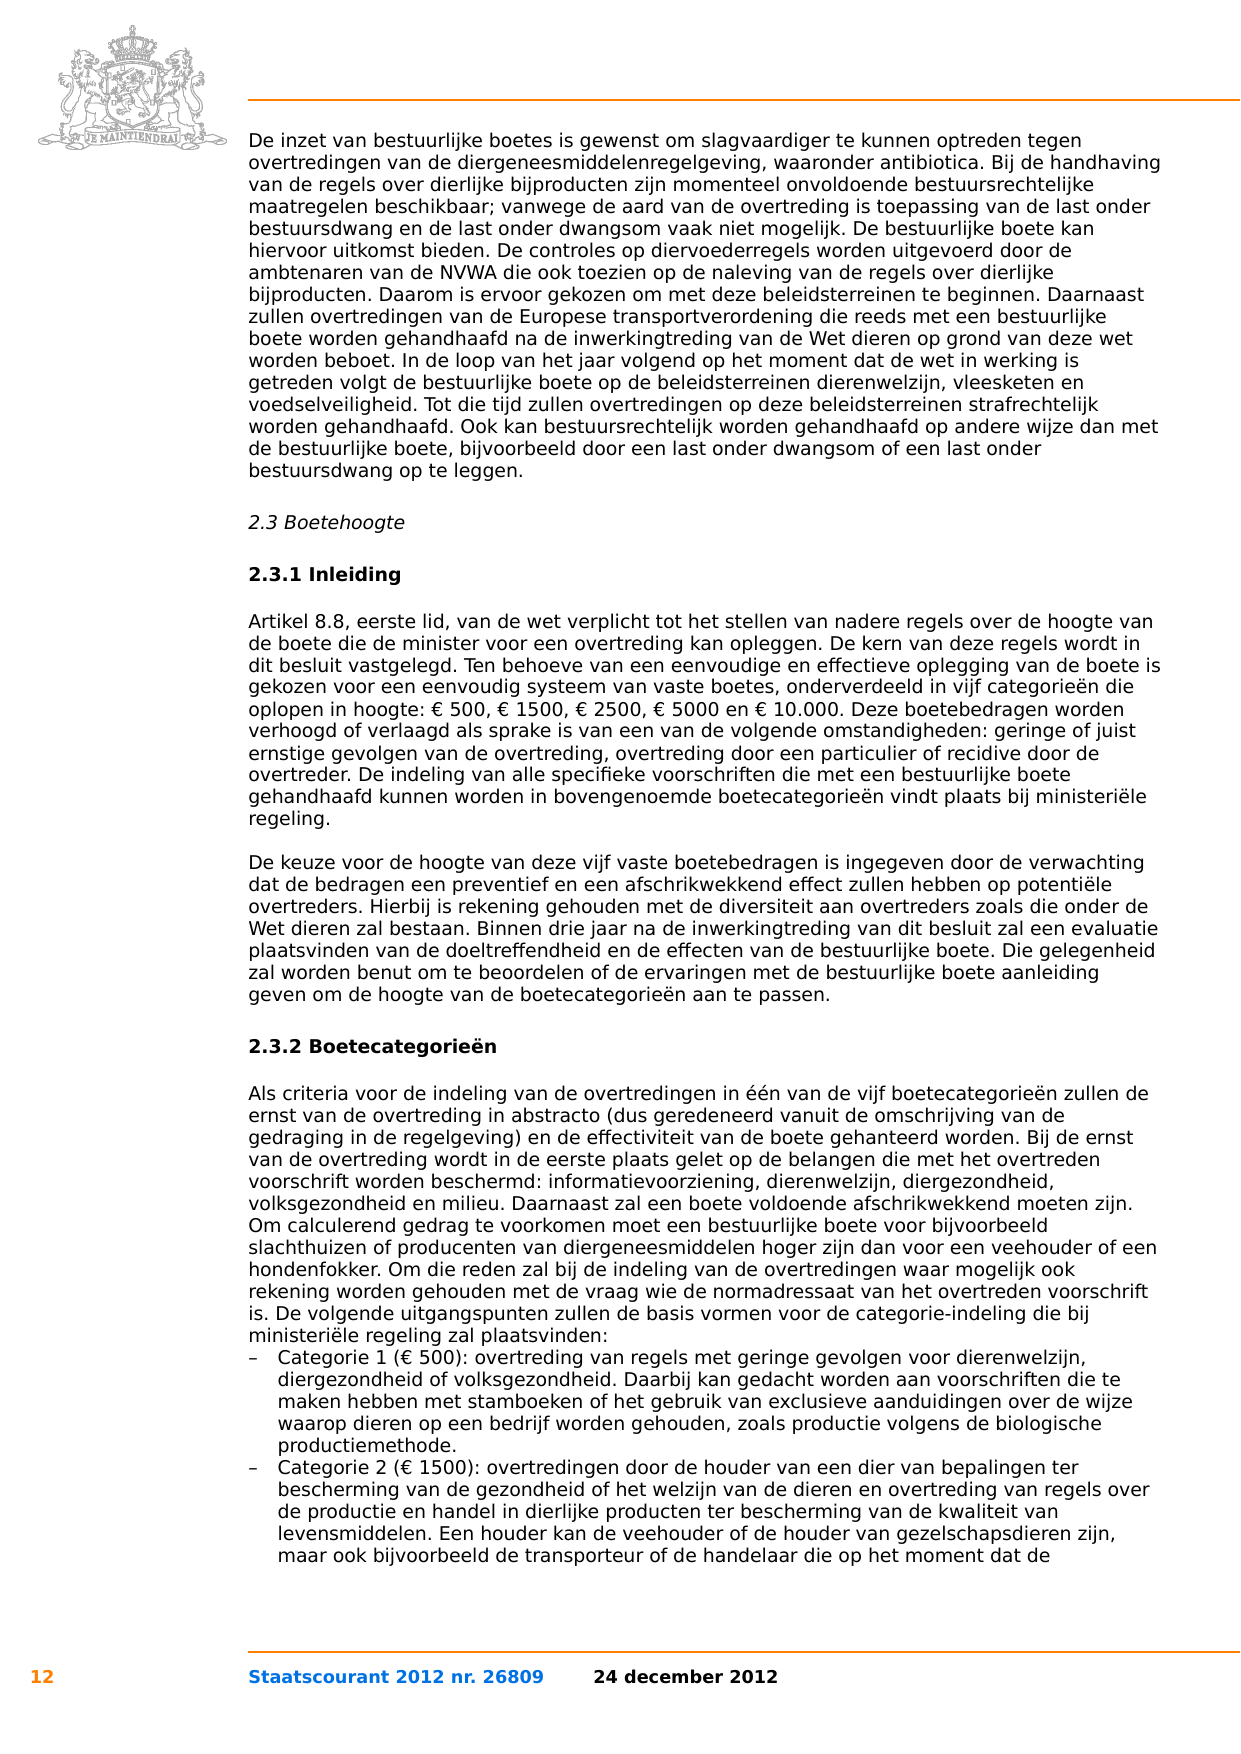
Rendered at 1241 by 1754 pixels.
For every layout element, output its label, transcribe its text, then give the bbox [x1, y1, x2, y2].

text Als criteria voor de indeling van de overtredingen in één van de vijf boetecategorieën zullen de ernst van de overtreding in abstracto (dus geredeneerd vanuit de omschrijving van de gedraging in de regelgeving) en de effectiviteit van de boete gehanteerd worden. Bij de ernst van de overtreding wordt in de eerste plaats gelet op de belangen die met het overtreden voorschrift worden beschermd: informatievoorziening, dierenwelzijn, diergezondheid, volksgezondheid en milieu. Daarnaast zal een boete voldoende afschrikwekkend moeten zijn. Om calculerend gedrag te voorkomen moet een bestuurlijke boete voor bijvoorbeeld slachthuizen of producenten van diergeneesmiddelen hoger zijn dan voor een veehouder of een hondenfokker. Om die reden zal bij de indeling van de overtredingen waar mogelijk ook rekening worden gehouden met de vraag wie de normadressaat van het overtreden voorschrift is. De volgende uitgangspunten zullen de basis vormen voor de categorie-indeling die bij ministeriële regeling zal plaatsvinden: [248, 1083, 1163, 1347]
text – Categorie 2 (€ 1500): overtredingen door de houder van een dier van bepalingen ter bescherming van de gezondheid of het welzijn van de dieren en overtreding van regels over de productie en handel in dierlijke producten ter bescherming van de kwaliteit van levensmiddelen. Een houder kan de veehouder of de houder van gezelschapsdieren zijn, maar ook bijvoorbeeld de transporteur of de handelaar die op het moment dat de [248, 1457, 1163, 1567]
subtitle 2.3.2 Boetecategorieën [248, 1036, 1163, 1058]
subtitle 2.3.1 Inleiding [248, 563, 1163, 586]
text De keuze voor de hoogte van deze vijf vaste boetebedragen is ingegeven door de verwachting dat de bedragen een preventief en een afschrikwekkend effect zullen hebben op potentiële overtreders. Hierbij is rekening gehouden met de diversiteit aan overtreders zoals die onder de Wet dieren zal bestaan. Binnen drie jaar na de inwerkingtreding van dit besluit zal een evaluatie plaatsvinden van de doeltreffendheid en de effecten van de bestuurlijke boete. Die gelegenheid zal worden benut om te beoordelen of de ervaringen met de bestuurlijke boete aanleiding geven om de hoogte van de boetecategorieën aan te passen. [248, 852, 1163, 1006]
picture [38, 25, 227, 150]
text – Categorie 1 (€ 500): overtreding van regels met geringe gevolgen voor dierenwelzijn, diergezondheid of volksgezondheid. Daarbij kan gedacht worden aan voorschriften die te maken hebben met stamboeken of het gebruik van exclusieve aanduidingen over de wijze waarop dieren op een bedrijf worden gehouden, zoals productie volgens de biologische productiemethode. [248, 1347, 1163, 1457]
text De inzet van bestuurlijke boetes is gewenst om slagvaardiger te kunnen optreden tegen overtredingen van de diergeneesmiddelenregelgeving, waaronder antibiotica. Bij de handhaving van de regels over dierlijke bijproducten zijn momenteel onvoldoende bestuursrechtelijke maatregelen beschikbaar; vanwege de aard van de overtreding is toepassing van de last onder bestuursdwang en de last onder dwangsom vaak niet mogelijk. De bestuurlijke boete kan hiervoor uitkomst bieden. De controles op diervoederregels worden uitgevoerd door de ambtenaren van de NVWA die ook toezien op de naleving van de regels over dierlijke bijproducten. Daarom is ervoor gekozen om met deze beleidsterreinen te beginnen. Daarnaast zullen overtredingen van de Europese transportverordening die reeds met een bestuurlijke boete worden gehandhaafd na de inwerkingtreding van de Wet dieren op grond van deze wet worden beboet. In de loop van het jaar volgend op het moment dat de wet in werking is getreden volgt de bestuurlijke boete op de beleidsterreinen dierenwelzijn, vleesketen en voedselveiligheid. Tot die tijd zullen overtredingen op deze beleidsterreinen strafrechtelijk worden gehandhaafd. Ook kan bestuursrechtelijk worden gehandhaafd op andere wijze dan met de bestuurlijke boete, bijvoorbeeld door een last onder dwangsom of een last onder bestuursdwang op te leggen. [248, 130, 1163, 482]
text Artikel 8.8, eerste lid, van de wet verplicht tot het stellen van nadere regels over de hoogte van de boete die de minister voor een overtreding kan opleggen. De kern van deze regels wordt in dit besluit vastgelegd. Ten behoeve van een eenvoudige en effectieve oplegging van de boete is gekozen voor een eenvoudig systeem van vaste boetes, onderverdeeld in vijf categorieën die oplopen in hoogte: € 500, € 1500, € 2500, € 5000 en € 10.000. Deze boetebedragen worden verhoogd of verlaagd als sprake is van een van de volgende omstandigheden: geringe of juist ernstige gevolgen van de overtreding, overtreding door een particulier of recidive door de overtreder. De indeling van alle specifieke voorschriften die met een bestuurlijke boete gehandhaafd kunnen worden in bovengenoemde boetecategorieën vindt plaats bij ministeriële regeling. [248, 611, 1163, 830]
subtitle 2.3 Boetehoogte [248, 512, 1163, 533]
